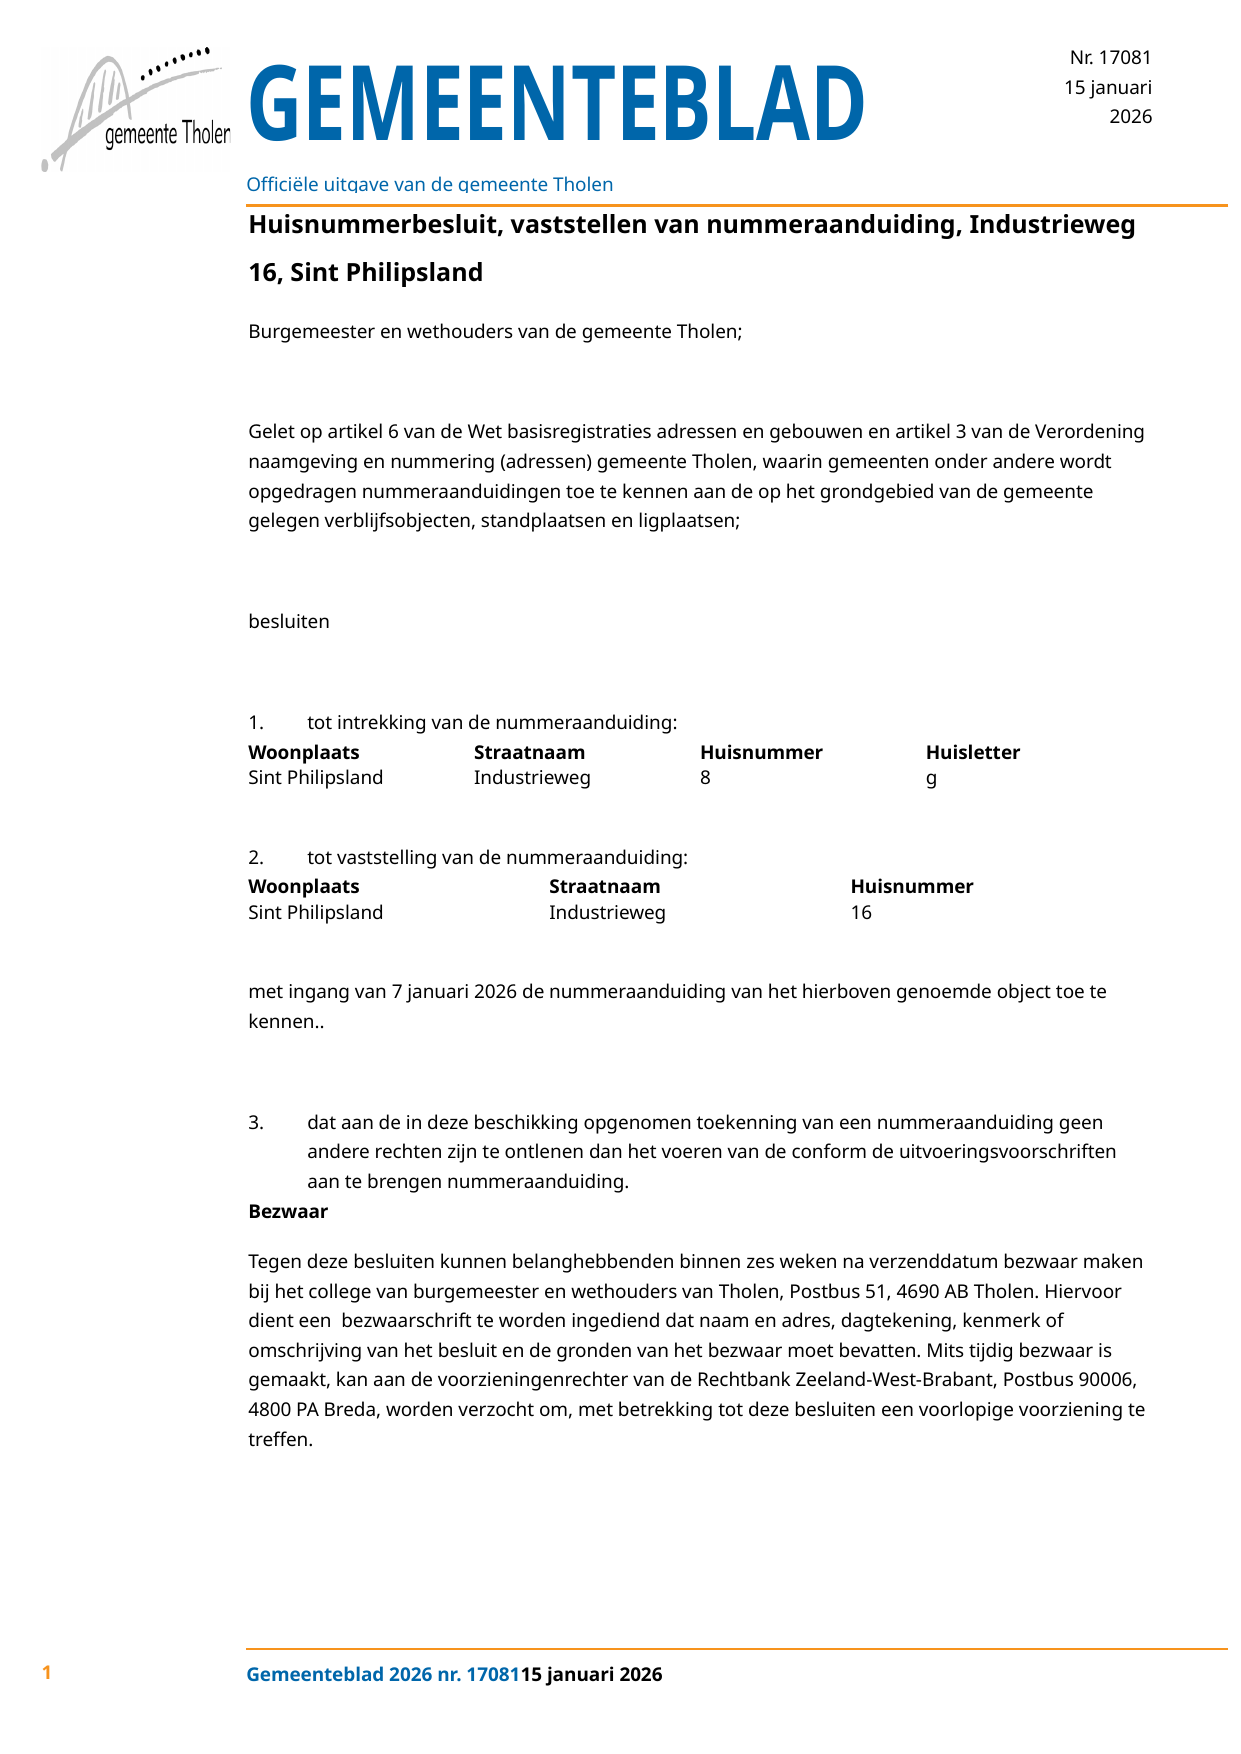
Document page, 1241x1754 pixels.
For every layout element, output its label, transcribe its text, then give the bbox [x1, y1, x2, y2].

list tot intrekking van de nummeraanduiding: [248, 709, 1152, 735]
text Bezwaar [248, 1198, 1152, 1224]
table_header Huisnummer [850, 874, 1152, 899]
list dat aan de in deze beschikking opgenomen toekenning van een nummeraanduiding geen andere rechten zijn te ontlenen dan het voeren van de conform de uitvoeringsvoorschriften aan te brengen nummeraanduiding. [248, 1109, 1152, 1194]
text Burgemeester en wethouders van de gemeente Tholen; [248, 318, 1152, 344]
table_cell Industrieweg [474, 765, 700, 790]
table_cell Sint Philipsland [248, 765, 474, 790]
table_cell Industrieweg [549, 899, 850, 925]
table_header Woonplaats [248, 739, 474, 764]
text Huisnummerbesluit, vaststellen van nummeraanduiding, Industrieweg 16, Sint Philipsland [248, 207, 1152, 288]
picture [41, 47, 231, 172]
table_header Straatnaam [549, 874, 850, 899]
table_header Huisnummer [700, 739, 926, 764]
text besluiten [248, 608, 1152, 634]
text Gelet op artikel 6 van de Wet basisregistraties adressen en gebouwen en artikel 3 van de Verordening naamgeving en nummering (adressen) gemeente Tholen, waarin gemeenten onder andere wordt opgedragen nummeraanduidingen toe te kennen aan de op het grondgebied van de gemeente gelegen verblijfsobjecten, standplaatsen en ligplaatsen; [248, 419, 1152, 533]
table_header Woonplaats [248, 874, 549, 899]
table_cell 8 [700, 765, 926, 790]
table_header Straatnaam [474, 739, 700, 764]
table_cell g [926, 765, 1152, 790]
text met ingang van 7 januari 2026 de nummeraanduiding van het hierboven genoemde object toe te kennen.. [248, 979, 1152, 1034]
table_cell 16 [850, 899, 1152, 925]
table_cell Sint Philipsland [248, 899, 549, 925]
text Tegen deze besluiten kunnen belanghebbenden binnen zes weken na verzenddatum bezwaar maken bij het college van burgemeester en wethouders van Tholen, Postbus 51, 4690 AB Tholen. Hiervoor dient een bezwaarschrift te worden ingediend dat naam en adres, dagtekening, kenmerk of omschrijving van het besluit en de gronden van het bezwaar moet bevatten. Mits tijdig bezwaar is gemaakt, kan aan de voorzieningenrechter van de Rechtbank Zeeland-West-Brabant, Postbus 90006, 4800 PA Breda, worden verzocht om, met betrekking tot deze besluiten een voorlopige voorziening te treffen. [248, 1248, 1152, 1452]
table_header Huisletter [926, 739, 1152, 764]
list tot vaststelling van de nummeraanduiding: [248, 844, 1152, 870]
